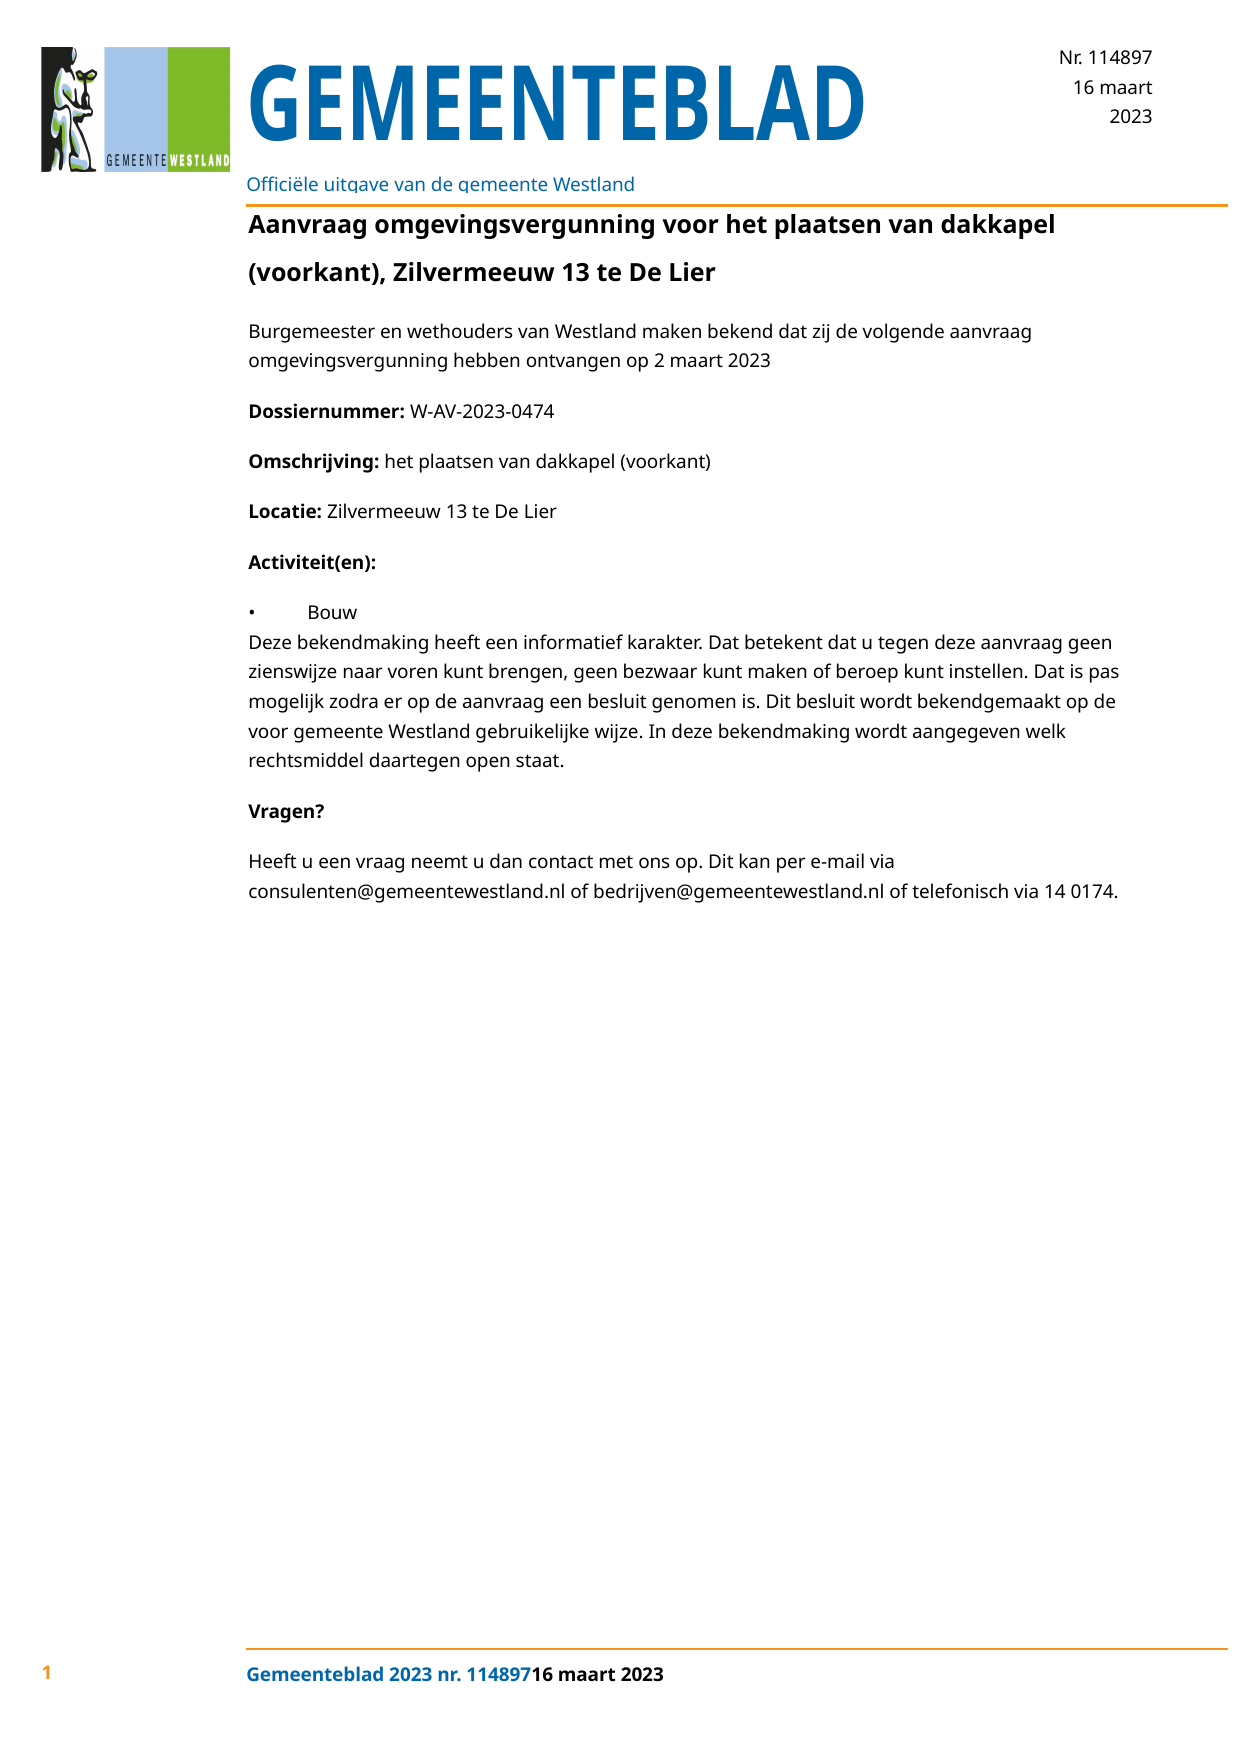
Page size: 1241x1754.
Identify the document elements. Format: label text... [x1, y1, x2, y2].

text Activiteit(en): [248, 549, 1152, 575]
text Aanvraag omgevingsvergunning voor het plaatsen van dakkapel (voorkant), Zilvermeeuw 13 te De Lier [248, 207, 1152, 288]
list Bouw [248, 599, 1152, 625]
picture [41, 47, 231, 172]
text Deze bekendmaking heeft een informatief karakter. Dat betekent dat u tegen deze aanvraag geen zienswijze naar voren kunt brengen, geen bezwaar kunt maken of beroep kunt instellen. Dat is pas mogelijk zodra er op de aanvraag een besluit genomen is. Dit besluit wordt bekendgemaakt op de voor gemeente Westland gebruikelijke wijze. In deze bekendmaking wordt aangegeven welk rechtsmiddel daartegen open staat. [248, 629, 1152, 773]
text Omschrijving: het plaatsen van dakkapel (voorkant) [248, 448, 1152, 474]
text Burgemeester en wethouders van Westland maken bekend dat zij de volgende aanvraag omgevingsvergunning hebben ontvangen op 2 maart 2023 [248, 318, 1152, 373]
text Locatie: Zilvermeeuw 13 te De Lier [248, 499, 1152, 524]
text Vragen? [248, 798, 1152, 824]
text Dossiernummer: W-AV-2023-0474 [248, 398, 1152, 424]
text Heeft u een vraag neemt u dan contact met ons op. Dit kan per e-mail via consulenten@gemeentewestland.nl of bedrijven@gemeentewestland.nl of telefonisch via 14 0174. [248, 848, 1152, 904]
